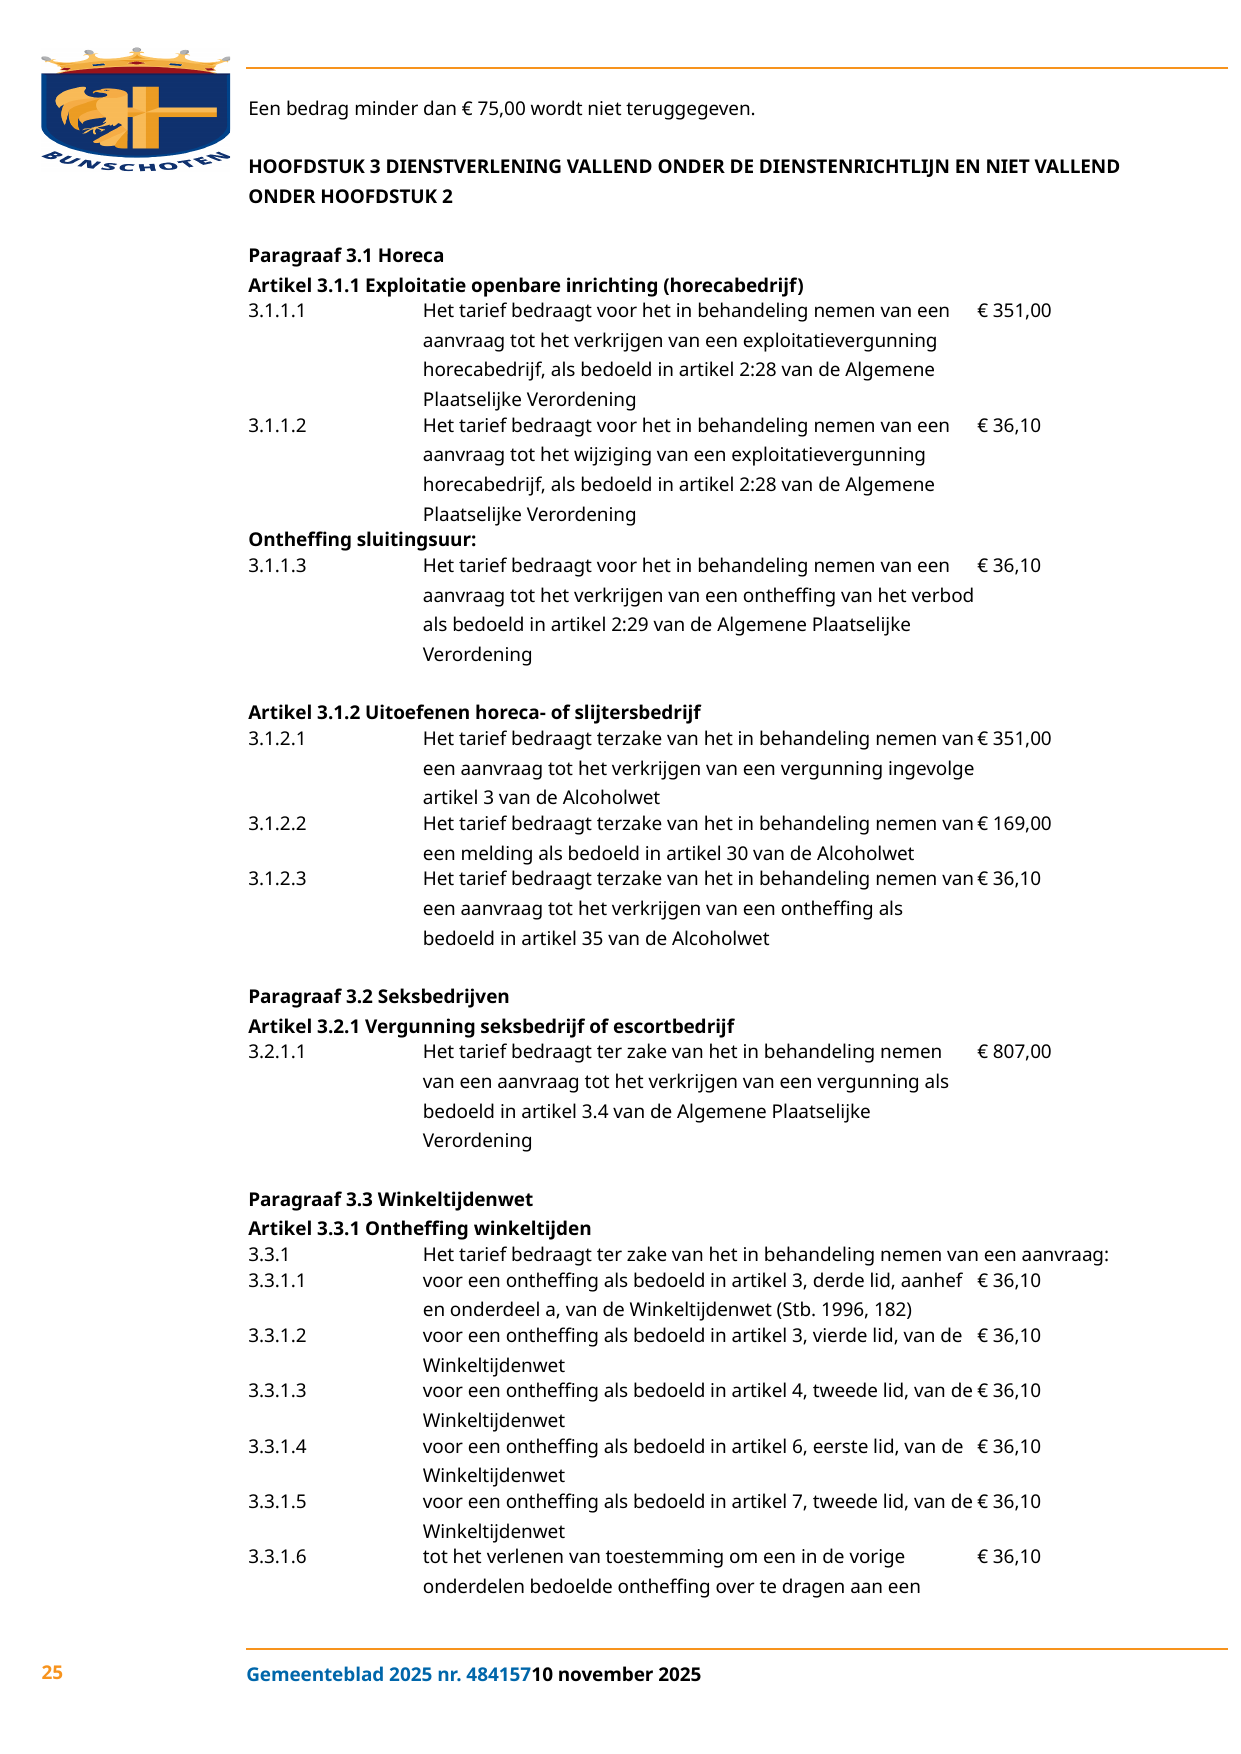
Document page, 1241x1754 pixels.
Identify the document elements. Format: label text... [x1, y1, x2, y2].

table_cell tot het verlenen van toestemming om een in de vorige onderdelen bedoelde ontheffing over te dragen aan een [423, 1544, 977, 1599]
table_cell Het tarief bedraagt terzake van het in behandeling nemen van een melding als bedoeld in artikel 30 van de Alcoholwet [423, 810, 977, 866]
table_cell Ontheffing sluitingsuur: [248, 526, 1152, 552]
table_cell Het tarief bedraagt terzake van het in behandeling nemen van een aanvraag tot het verkrijgen van een vergunning ingevolge artikel 3 van de Alcoholwet [423, 725, 977, 810]
table_cell Het tarief bedraagt ter zake van het in behandeling nemen van een aanvraag tot het verkrijgen van een vergunning als bedoeld in artikel 3.4 van de Algemene Plaatselijke Verordening [423, 1039, 977, 1153]
table_cell 3.3.1.6 [248, 1544, 423, 1599]
table_cell € 36,10 [977, 1433, 1152, 1488]
table_cell € 36,10 [977, 1378, 1152, 1433]
table_cell 3.3.1.2 [248, 1323, 423, 1378]
table_cell € 36,10 [977, 412, 1152, 526]
table_header Artikel 3.1.1 Exploitatie openbare inrichting (horecabedrijf) [248, 272, 1152, 297]
table_cell 3.1.1.2 [248, 412, 423, 526]
table_cell voor een ontheffing als bedoeld in artikel 6, eerste lid, van de Winkeltijdenwet [423, 1433, 977, 1488]
table_cell 3.3.1.3 [248, 1378, 423, 1433]
table_cell € 36,10 [977, 1267, 1152, 1322]
table_cell € 36,10 [977, 552, 1152, 667]
text Paragraaf 3.1 Horeca [248, 242, 1152, 268]
table_cell 3.1.1.1 [248, 298, 423, 412]
table_cell Het tarief bedraagt voor het in behandeling nemen van een aanvraag tot het verkrijgen van een exploitatievergunning horecabedrijf, als bedoeld in artikel 2:28 van de Algemene Plaatselijke Verordening [423, 298, 977, 412]
table_cell € 36,10 [977, 1488, 1152, 1544]
text Paragraaf 3.3 Winkeltijdenwet [248, 1186, 1152, 1212]
table_cell 3.1.2.3 [248, 866, 423, 950]
table_cell Het tarief bedraagt ter zake van het in behandeling nemen van een aanvraag: [423, 1241, 1152, 1267]
table_cell € 36,10 [977, 1323, 1152, 1378]
table_cell voor een ontheffing als bedoeld in artikel 4, tweede lid, van de Winkeltijdenwet [423, 1378, 977, 1433]
table_header Artikel 3.2.1 Vergunning seksbedrijf of escortbedrijf [248, 1013, 1152, 1039]
table_cell € 351,00 [977, 725, 1152, 810]
text HOOFDSTUK 3 DIENSTVERLENING VALLEND ONDER DE DIENSTENRICHTLIJN EN NIET VALLEND ONDER HOOFDSTUK 2 [248, 153, 1152, 209]
table_cell € 351,00 [977, 298, 1152, 412]
table_cell 3.3.1.5 [248, 1488, 423, 1544]
table_cell Een bedrag minder dan € 75,00 wordt niet teruggegeven. [248, 95, 1152, 121]
table_cell voor een ontheffing als bedoeld in artikel 7, tweede lid, van de Winkeltijdenwet [423, 1488, 977, 1544]
table_cell 3.1.2.1 [248, 725, 423, 810]
table_header Artikel 3.3.1 Ontheffing winkeltijden [248, 1216, 1152, 1241]
table_cell € 36,10 [977, 1544, 1152, 1599]
table_cell 3.3.1.1 [248, 1267, 423, 1322]
table_cell 3.3.1 [248, 1241, 423, 1267]
text Paragraaf 3.2 Seksbedrijven [248, 983, 1152, 1009]
table_cell € 36,10 [977, 866, 1152, 950]
table_cell 3.2.1.1 [248, 1039, 423, 1153]
table_cell € 169,00 [977, 810, 1152, 866]
table_cell € 807,00 [977, 1039, 1152, 1153]
table_cell voor een ontheffing als bedoeld in artikel 3, derde lid, aanhef en onderdeel a, van de Winkeltijdenwet (Stb. 1996, 182) [423, 1267, 977, 1322]
picture [41, 47, 231, 172]
table_cell 3.1.2.2 [248, 810, 423, 866]
table_header [977, 700, 1152, 725]
table_cell voor een ontheffing als bedoeld in artikel 3, vierde lid, van de Winkeltijdenwet [423, 1323, 977, 1378]
table_cell Het tarief bedraagt voor het in behandeling nemen van een aanvraag tot het verkrijgen van een ontheffing van het verbod als bedoeld in artikel 2:29 van de Algemene Plaatselijke Verordening [423, 552, 977, 667]
table_cell 3.3.1.4 [248, 1433, 423, 1488]
table_cell Het tarief bedraagt voor het in behandeling nemen van een aanvraag tot het wijziging van een exploitatievergunning horecabedrijf, als bedoeld in artikel 2:28 van de Algemene Plaatselijke Verordening [423, 412, 977, 526]
table_cell 3.1.1.3 [248, 552, 423, 667]
table_header Artikel 3.1.2 Uitoefenen horeca- of slijtersbedrijf [248, 700, 977, 725]
table_cell Het tarief bedraagt terzake van het in behandeling nemen van een aanvraag tot het verkrijgen van een ontheffing als bedoeld in artikel 35 van de Alcoholwet [423, 866, 977, 950]
